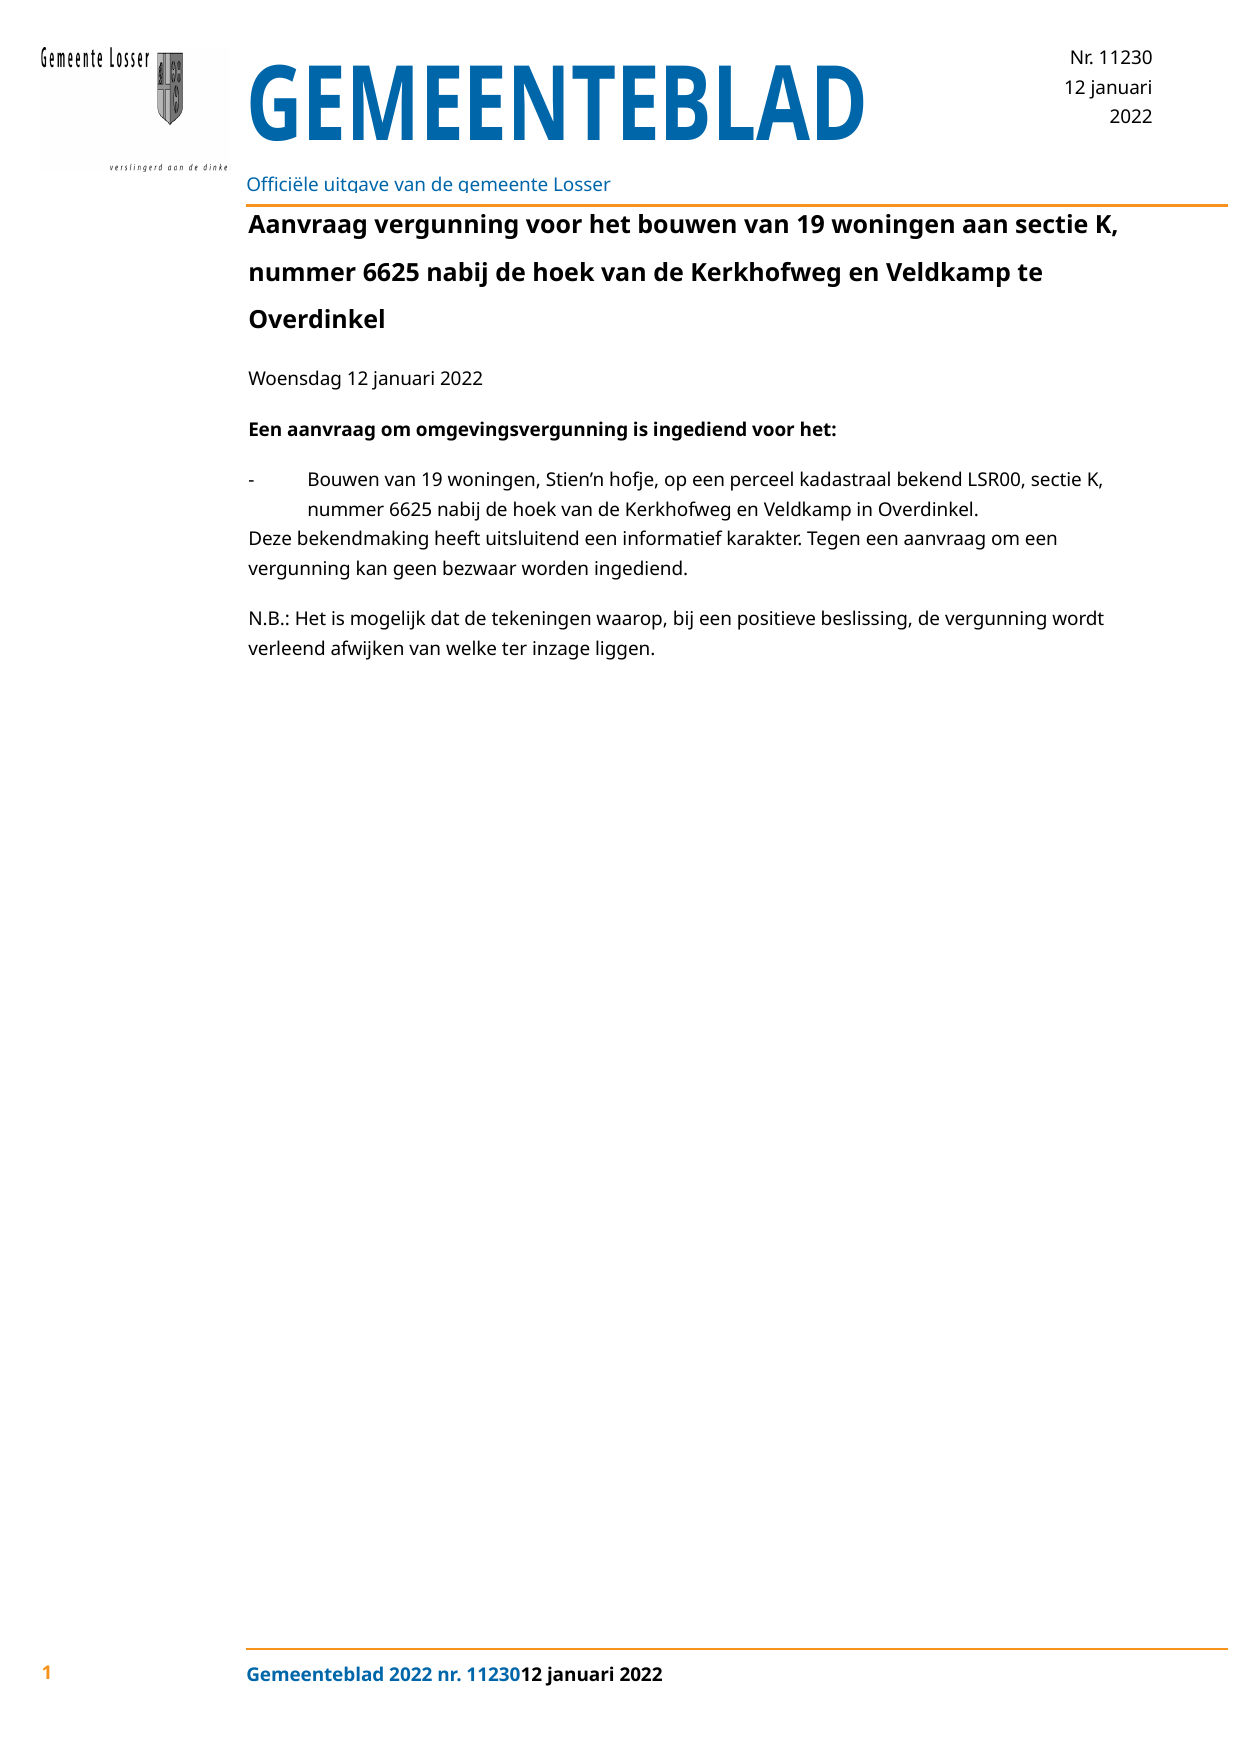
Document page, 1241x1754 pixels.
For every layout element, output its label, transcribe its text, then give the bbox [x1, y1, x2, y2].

text Woensdag 12 januari 2022 [248, 366, 1152, 391]
text Een aanvraag om omgevingsvergunning is ingediend voor het: [248, 416, 1152, 442]
list Bouwen van 19 woningen, Stien’n hofje, op een perceel kadastraal bekend LSR00, sectie K, nummer 6625 nabij de hoek van de Kerkhofweg en Veldkamp in Overdinkel. [248, 466, 1152, 522]
text N.B.: Het is mogelijk dat de tekeningen waarop, bij een positieve beslissing, de vergunning wordt verleend afwijken van welke ter inzage liggen. [248, 606, 1152, 661]
picture [41, 47, 231, 172]
text Deze bekendmaking heeft uitsluitend een informatief karakter. Tegen een aanvraag om een vergunning kan geen bezwaar worden ingediend. [248, 526, 1152, 581]
text Aanvraag vergunning voor het bouwen van 19 woningen aan sectie K, nummer 6625 nabij de hoek van de Kerkhofweg en Veldkamp te Overdinkel [248, 207, 1152, 336]
